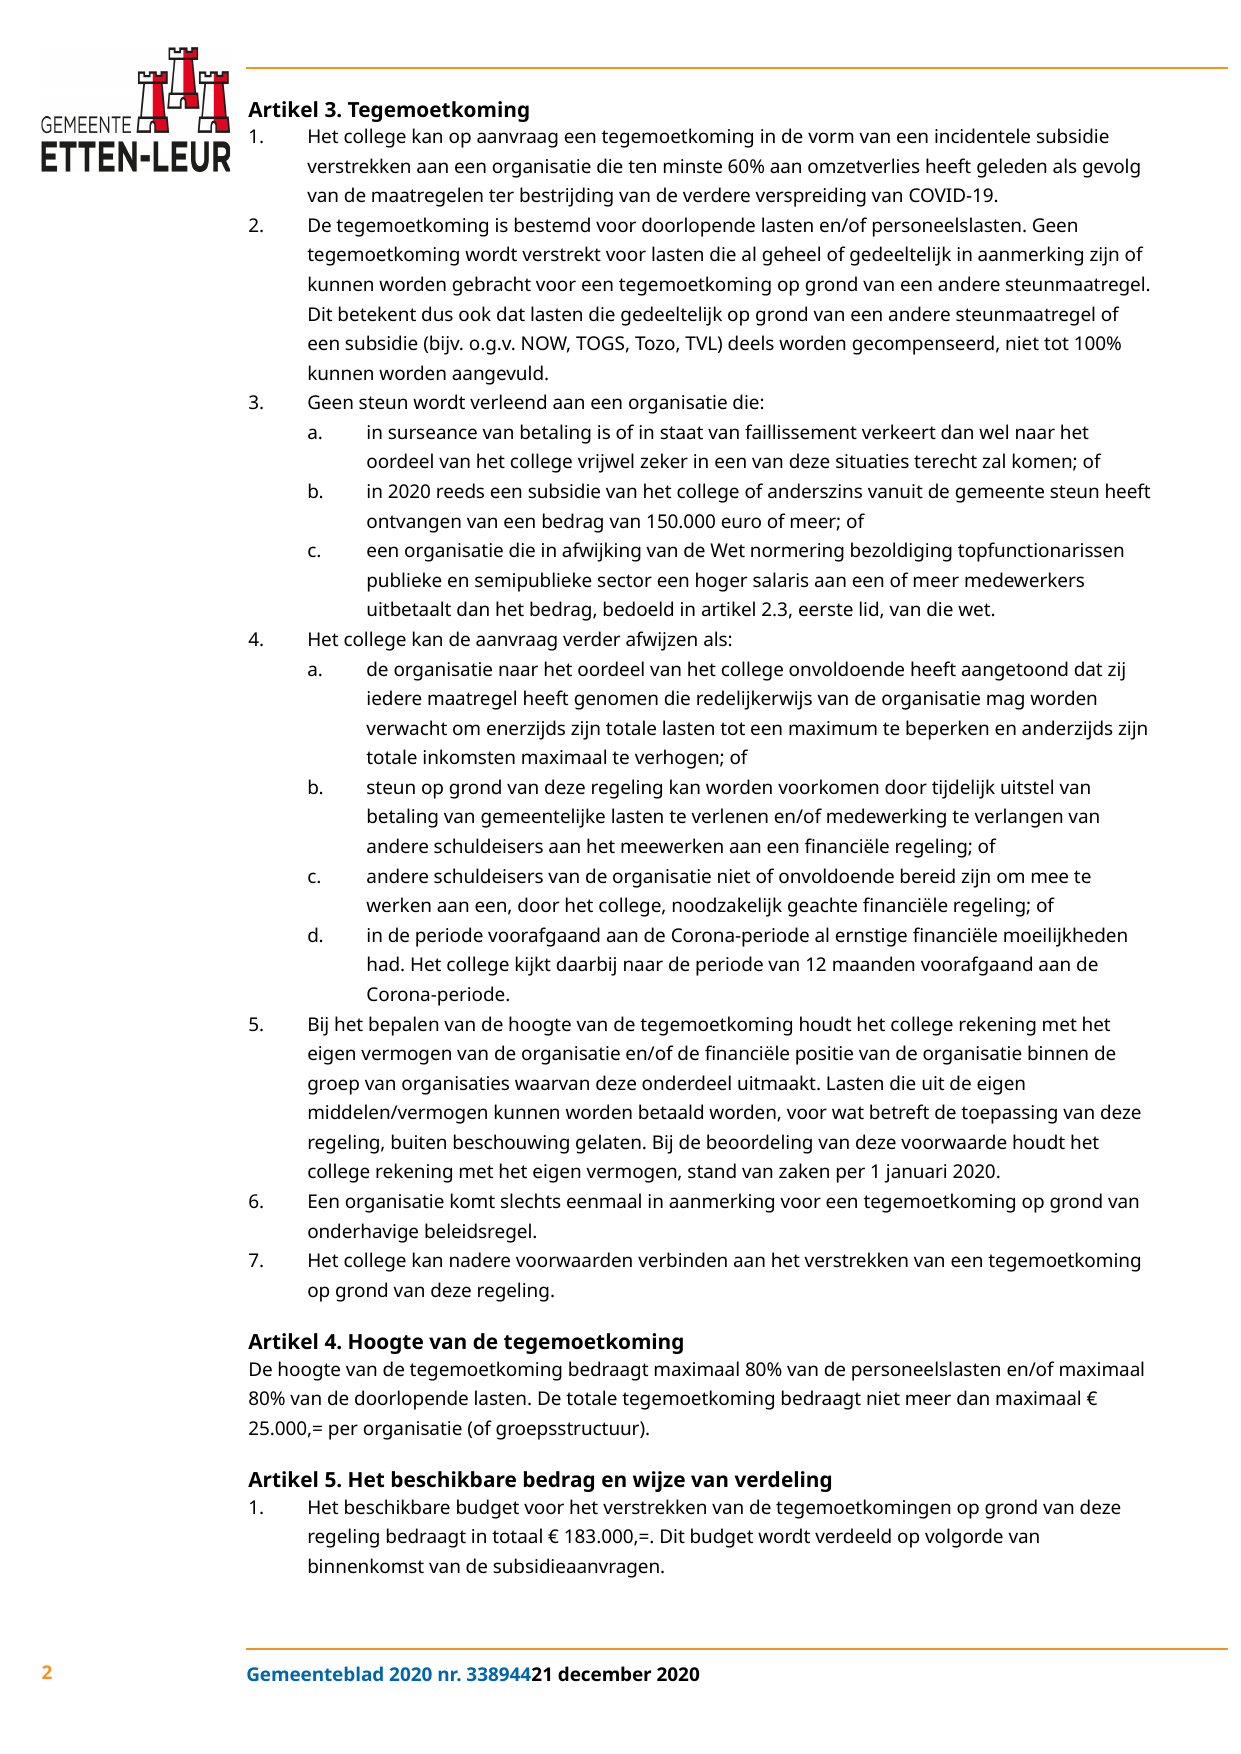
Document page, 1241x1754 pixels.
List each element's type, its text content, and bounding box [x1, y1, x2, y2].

list een organisatie die in afwijking van de Wet normering bezoldiging topfunctionarissen publieke en semipublieke sector een hoger salaris aan een of meer medewerkers uitbetaalt dan het bedrag, bedoeld in artikel 2.3, eerste lid, van die wet. [307, 537, 1152, 622]
list andere schuldeisers van de organisatie niet of onvoldoende bereid zijn om mee te werken aan een, door het college, noodzakelijk geachte financiële regeling; of [307, 863, 1152, 918]
list De tegemoetkoming is bestemd voor doorlopende lasten en/of personeelslasten. Geen tegemoetkoming wordt verstrekt voor lasten die al geheel of gedeeltelijk in aanmerking zijn of kunnen worden gebracht voor een tegemoetkoming op grond van een andere steunmaatregel. Dit betekent dus ook dat lasten die gedeeltelijk op grond van een andere steunmaatregel of een subsidie (bijv. o.g.v. NOW, TOGS, Tozo, TVL) deels worden gecompenseerd, niet tot 100% kunnen worden aangevuld. [248, 212, 1152, 386]
list Bij het bepalen van de hoogte van de tegemoetkoming houdt het college rekening met het eigen vermogen van de organisatie en/of de financiële positie van de organisatie binnen de groep van organisaties waarvan deze onderdeel uitmaakt. Lasten die uit de eigen middelen/vermogen kunnen worden betaald worden, voor wat betreft de toepassing van deze regeling, buiten beschouwing gelaten. Bij de beoordeling van deze voorwaarde houdt het college rekening met het eigen vermogen, stand van zaken per 1 januari 2020. [248, 1011, 1152, 1184]
list Het college kan de aanvraag verder afwijzen als: [248, 626, 1152, 652]
list steun op grond van deze regeling kan worden voorkomen door tijdelijk uitstel van betaling van gemeentelijke lasten te verlenen en/of medewerking te verlangen van andere schuldeisers aan het meewerken aan een financiële regeling; of [307, 774, 1152, 859]
list Het beschikbare budget voor het verstrekken van de tegemoetkomingen op grond van deze regeling bedraagt in totaal € 183.000,=. Dit budget wordt verdeeld op volgorde van binnenkomst van de subsidieaanvragen. [248, 1494, 1152, 1579]
list Geen steun wordt verleend aan een organisatie die: [248, 389, 1152, 415]
list in surseance van betaling is of in staat van faillissement verkeert dan wel naar het oordeel van het college vrijwel zeker in een van deze situaties terecht zal komen; of [307, 419, 1152, 474]
text De hoogte van de tegemoetkoming bedraagt maximaal 80% van de personeelslasten en/of maximaal 80% van de doorlopende lasten. De totale tegemoetkoming bedraagt niet meer dan maximaal € 25.000,= per organisatie (of groepsstructuur). [248, 1356, 1152, 1441]
list Het college kan op aanvraag een tegemoetkoming in de vorm van een incidentele subsidie verstrekken aan een organisatie die ten minste 60% aan omzetverlies heeft geleden als gevolg van de maatregelen ter bestrijding van de verdere verspreiding van COVID-19. [248, 123, 1152, 208]
list Een organisatie komt slechts eenmaal in aanmerking voor een tegemoetkoming op grond van onderhavige beleidsregel. [248, 1188, 1152, 1243]
list Het college kan nadere voorwaarden verbinden aan het verstrekken van een tegemoetkoming op grond van deze regeling. [248, 1247, 1152, 1303]
list de organisatie naar het oordeel van het college onvoldoende heeft aangetoond dat zij iedere maatregel heeft genomen die redelijkerwijs van de organisatie mag worden verwacht om enerzijds zijn totale lasten tot een maximum te beperken en anderzijds zijn totale inkomsten maximaal te verhogen; of [307, 656, 1152, 770]
list in de periode voorafgaand aan de Corona-periode al ernstige financiële moeilijkheden had. Het college kijkt daarbij naar de periode van 12 maanden voorafgaand aan de Corona-periode. [307, 922, 1152, 1007]
text Artikel 4. Hoogte van de tegemoetkoming [248, 1327, 1152, 1356]
text Artikel 5. Het beschikbare bedrag en wijze van verdeling [248, 1465, 1152, 1494]
picture [41, 47, 231, 172]
text Artikel 3. Tegemoetkoming [248, 95, 1152, 123]
list in 2020 reeds een subsidie van het college of anderszins vanuit de gemeente steun heeft ontvangen van een bedrag van 150.000 euro of meer; of [307, 478, 1152, 533]
